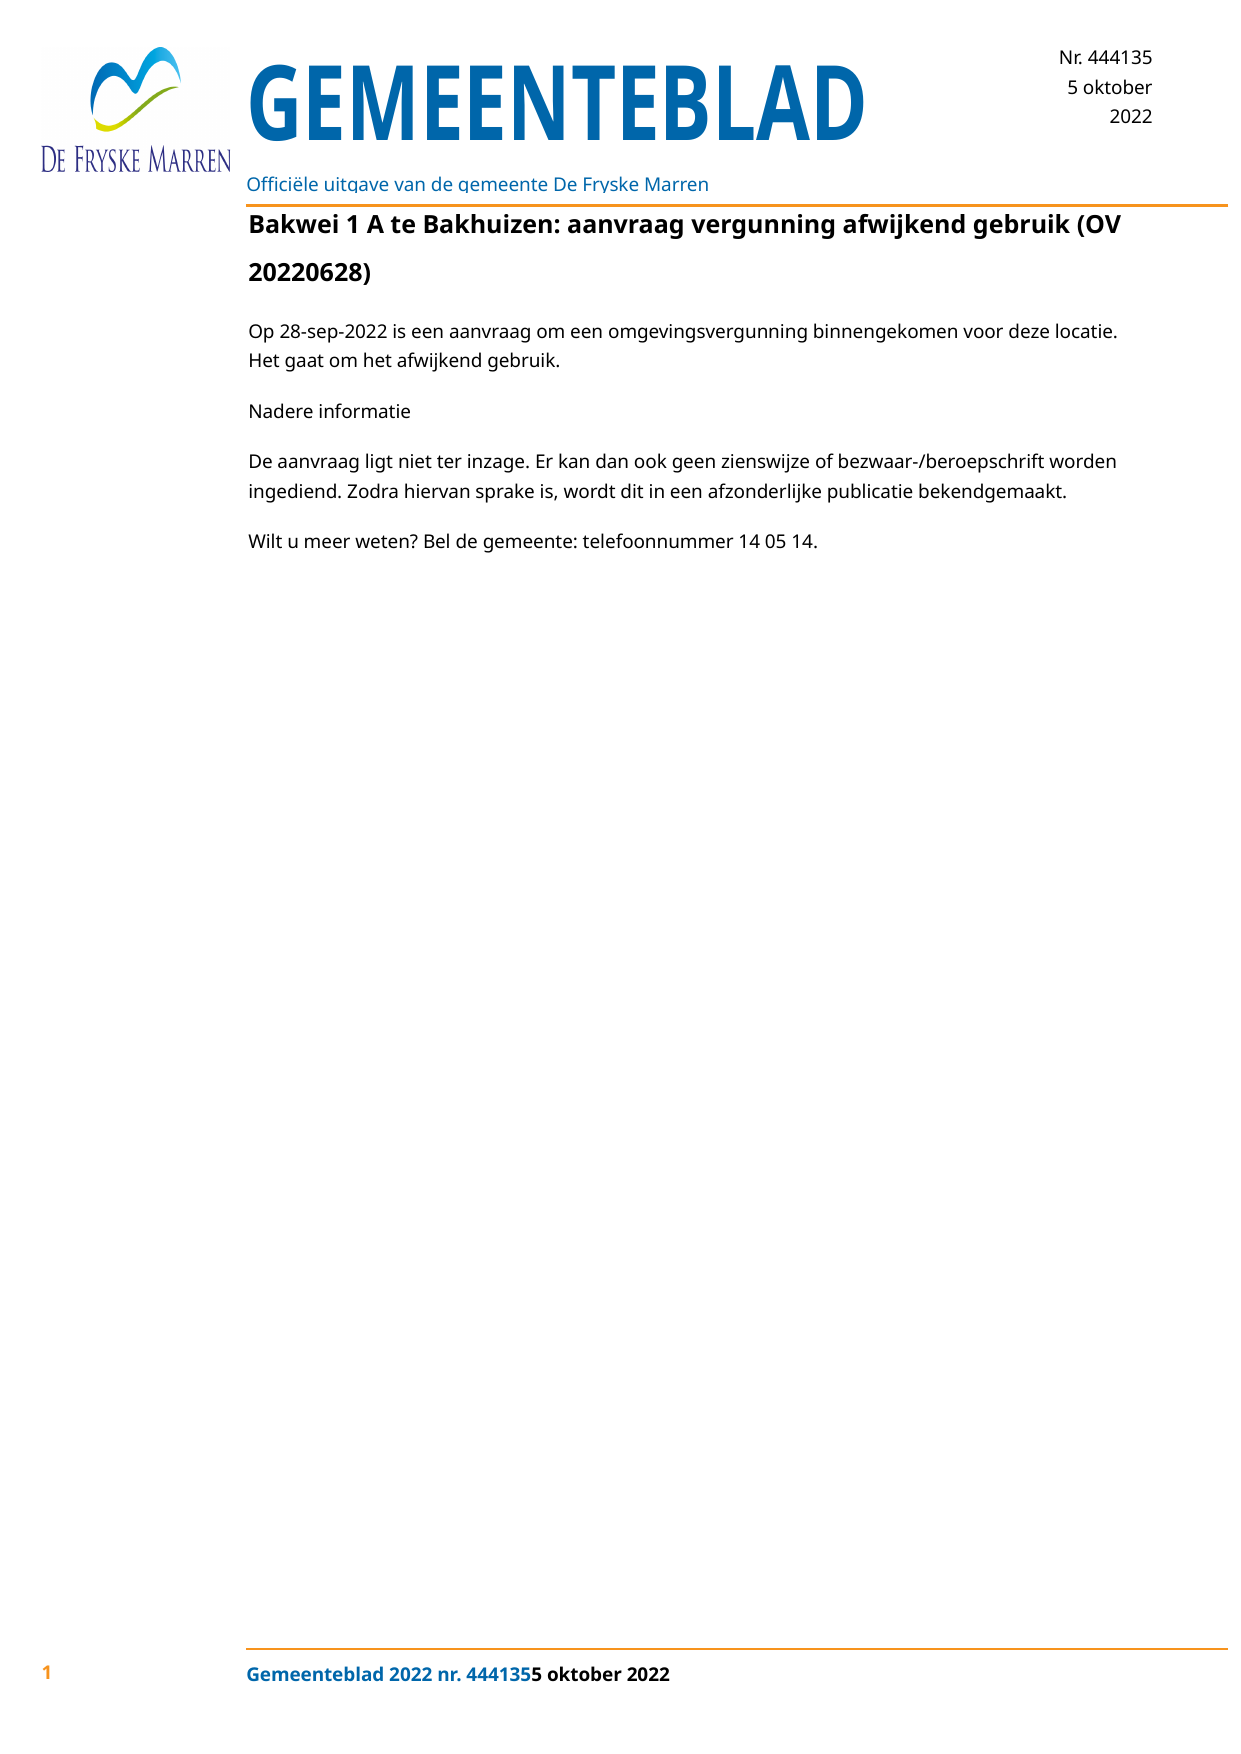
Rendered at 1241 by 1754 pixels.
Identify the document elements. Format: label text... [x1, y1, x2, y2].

text Bakwei 1 A te Bakhuizen: aanvraag vergunning afwijkend gebruik (OV 20220628) [248, 207, 1152, 288]
text Nadere informatie [248, 398, 1152, 424]
text De aanvraag ligt niet ter inzage. Er kan dan ook geen zienswijze of bezwaar-/beroepschrift worden ingediend. Zodra hiervan sprake is, wordt dit in een afzonderlijke publicatie bekendgemaakt. [248, 448, 1152, 504]
text Wilt u meer weten? Bel de gemeente: telefoonnummer 14 05 14. [248, 528, 1152, 554]
picture [41, 47, 231, 172]
text Op 28-sep-2022 is een aanvraag om een omgevingsvergunning binnengekomen voor deze locatie. Het gaat om het afwijkend gebruik. [248, 318, 1152, 373]
